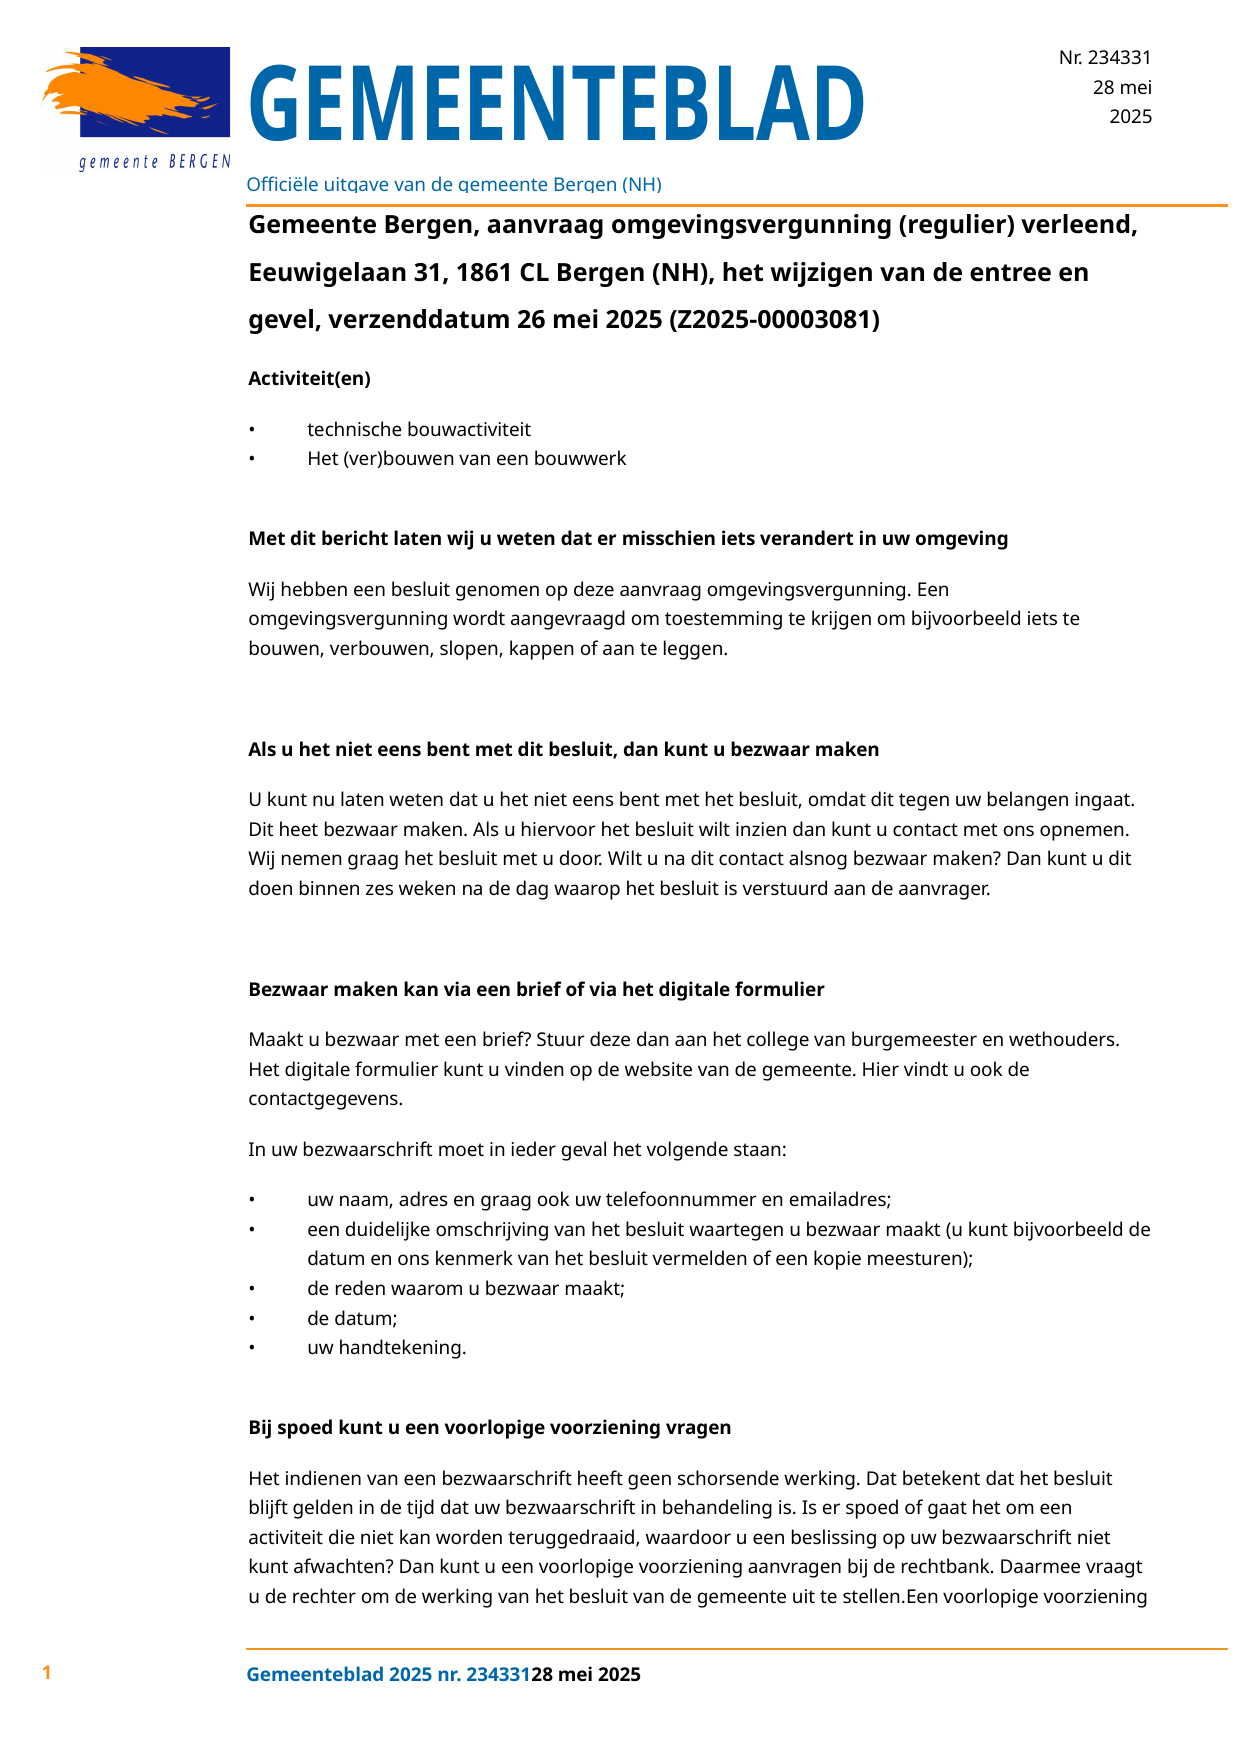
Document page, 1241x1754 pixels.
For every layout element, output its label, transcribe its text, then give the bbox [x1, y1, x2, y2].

text Maakt u bezwaar met een brief? Stuur deze dan aan het college van burgemeester en wethouders. Het digitale formulier kunt u vinden op de website van de gemeente. Hier vindt u ook de contactgegevens. [248, 1026, 1152, 1111]
picture [41, 47, 231, 172]
text Gemeente Bergen, aanvraag omgevingsvergunning (regulier) verleend, Eeuwigelaan 31, 1861 CL Bergen (NH), het wijzigen van de entree en gevel, verzenddatum 26 mei 2025 (Z2025-00003081) [248, 207, 1152, 336]
text Bezwaar maken kan via een brief of via het digitale formulier [248, 976, 1152, 1002]
text Wij hebben een besluit genomen op deze aanvraag omgevingsvergunning. Een omgevingsvergunning wordt aangevraagd om toestemming te krijgen om bijvoorbeeld iets te bouwen, verbouwen, slopen, kappen of aan te leggen. [248, 576, 1152, 661]
text Activiteit(en) [248, 366, 1152, 391]
text Bij spoed kunt u een voorlopige voorziening vragen [248, 1414, 1152, 1440]
list uw handtekening. [248, 1334, 1152, 1360]
text In uw bezwaarschrift moet in ieder geval het volgende staan: [248, 1136, 1152, 1162]
list een duidelijke omschrijving van het besluit waartegen u bezwaar maakt (u kunt bijvoorbeeld de datum en ons kenmerk van het besluit vermelden of een kopie meesturen); [248, 1216, 1152, 1271]
text Het indienen van een bezwaarschrift heeft geen schorsende werking. Dat betekent dat het besluit blijft gelden in de tijd dat uw bezwaarschrift in behandeling is. Is er spoed of gaat het om een activiteit die niet kan worden teruggedraaid, waardoor u een beslissing op uw bezwaarschrift niet kunt afwachten? Dan kunt u een voorlopige voorziening aanvragen bij de rechtbank. Daarmee vraagt u de rechter om de werking van het besluit van de gemeente uit te stellen.Een voorlopige voorziening [248, 1465, 1152, 1609]
list de datum; [248, 1305, 1152, 1330]
text U kunt nu laten weten dat u het niet eens bent met het besluit, omdat dit tegen uw belangen ingaat. Dit heet bezwaar maken. Als u hiervoor het besluit wilt inzien dan kunt u contact met ons opnemen. Wij nemen graag het besluit met u door. Wilt u na dit contact alsnog bezwaar maken? Dan kunt u dit doen binnen zes weken na de dag waarop het besluit is verstuurd aan de aanvrager. [248, 786, 1152, 901]
list technische bouwactiviteit [248, 416, 1152, 442]
text Als u het niet eens bent met dit besluit, dan kunt u bezwaar maken [248, 736, 1152, 762]
list uw naam, adres en graag ook uw telefoonnummer en emailadres; [248, 1186, 1152, 1212]
list Het (ver)bouwen van een bouwwerk [248, 446, 1152, 471]
list de reden waarom u bezwaar maakt; [248, 1275, 1152, 1301]
text Met dit bericht laten wij u weten dat er misschien iets verandert in uw omgeving [248, 526, 1152, 551]
